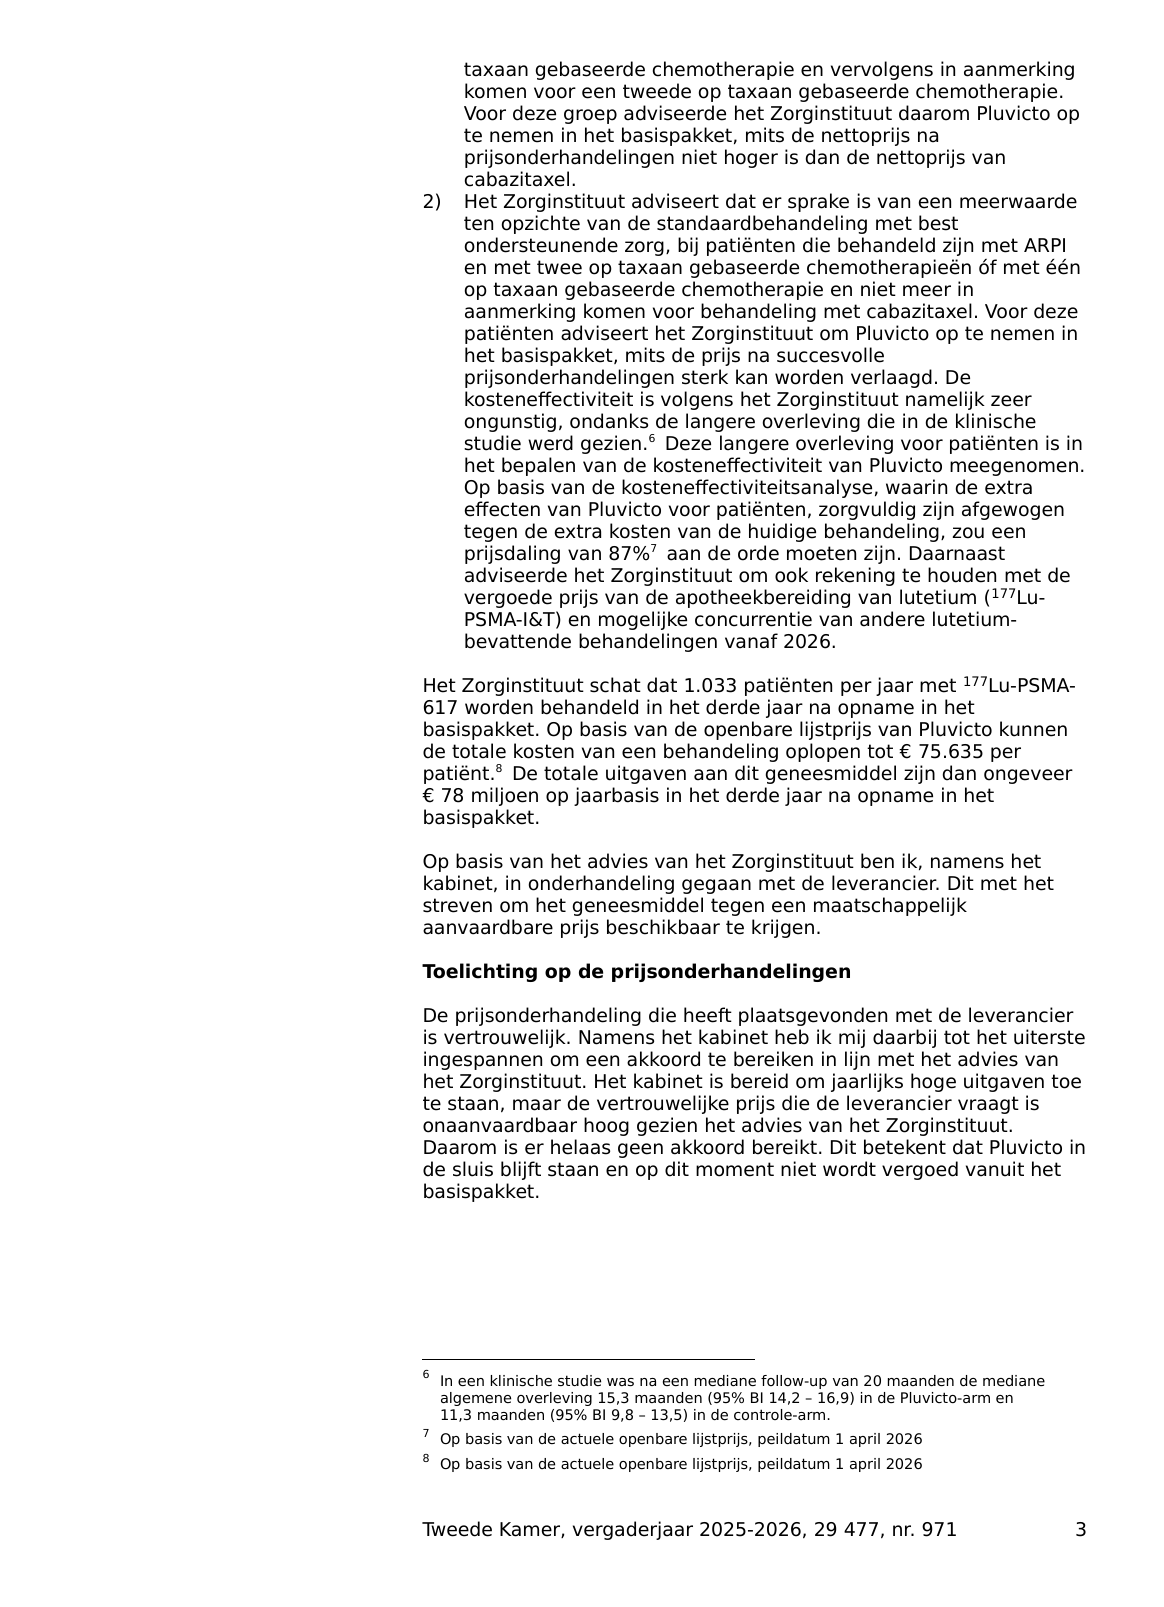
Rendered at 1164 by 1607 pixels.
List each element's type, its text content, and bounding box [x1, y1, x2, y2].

text 2) Het Zorginstituut adviseert dat er sprake is van een meerwaarde ten opzichte van de standaardbehandeling met best ondersteunende zorg, bij patiënten die behandeld zijn met ARPI en met twee op taxaan gebaseerde chemotherapieën óf met één op taxaan gebaseerde chemotherapie en niet meer in aanmerking komen voor behandeling met cabazitaxel. Voor deze patiënten adviseert het Zorginstituut om Pluvicto op te nemen in het basispakket, mits de prijs na succesvolle prijsonderhandelingen sterk kan worden verlaagd. De kosteneffectiviteit is volgens het Zorginstituut namelijk zeer ongunstig, ondanks de langere overleving die in de klinische studie werd gezien. Deze langere overleving voor patiënten is in het bepalen van de kosteneffectiviteit van Pluvicto meegenomen. Op basis van de kosteneffectiviteitsanalyse, waarin de extra effecten van Pluvicto voor patiënten, zorgvuldig zijn afgewogen tegen de extra kosten van de huidige behandeling, zou een prijsdaling van 87% aan de orde moeten zijn. Daarnaast adviseerde het Zorginstituut om ook rekening te houden met de vergoede prijs van de apotheekbereiding van lutetium (177Lu-PSMA-I&T) en mogelijke concurrentie van andere lutetium-bevattende behandelingen vanaf 2026. [422, 191, 1087, 652]
text Op basis van het advies van het Zorginstituut ben ik, namens het kabinet, in onderhandeling gegaan met de leverancier. Dit met het streven om het geneesmiddel tegen een maatschappelijk aanvaardbare prijs beschikbaar te krijgen. [422, 851, 1087, 939]
text In een klinische studie was na een mediane follow-up van 20 maanden de mediane algemene overleving 15,3 maanden (95% BI 14,2 – 16,9) in de Pluvicto-arm en 11,3 maanden (95% BI 9,8 – 13,5) in de controle-arm. [422, 1368, 1087, 1424]
text De prijsonderhandeling die heeft plaatsgevonden met de leverancier is vertrouwelijk. Namens het kabinet heb ik mij daarbij tot het uiterste ingespannen om een akkoord te bereiken in lijn met het advies van het Zorginstituut. Het kabinet is bereid om jaarlijks hoge uitgaven toe te staan, maar de vertrouwelijke prijs die de leverancier vraagt is onaanvaardbaar hoog gezien het advies van het Zorginstituut. Daarom is er helaas geen akkoord bereikt. Dit betekent dat Pluvicto in de sluis blijft staan en op dit moment niet wordt vergoed vanuit het basispakket. [422, 1005, 1087, 1203]
text Het Zorginstituut schat dat 1.033 patiënten per jaar met 177Lu-PSMA-617 worden behandeld in het derde jaar na opname in het basispakket. Op basis van de openbare lijstprijs van Pluvicto kunnen de totale kosten van een behandeling oplopen tot € 75.635 per patiënt. De totale uitgaven aan dit geneesmiddel zijn dan ongeveer € 78 miljoen op jaarbasis in het derde jaar na opname in het basispakket. [422, 675, 1087, 828]
subtitle Toelichting op de prijsonderhandelingen [422, 961, 1087, 983]
text Op basis van de actuele openbare lijstprijs, peildatum 1 april 2026 [422, 1452, 1087, 1474]
text Op basis van de actuele openbare lijstprijs, peildatum 1 april 2026 [422, 1427, 1087, 1449]
text taxaan gebaseerde chemotherapie en vervolgens in aanmerking komen voor een tweede op taxaan gebaseerde chemotherapie. Voor deze groep adviseerde het Zorginstituut daarom Pluvicto op te nemen in het basispakket, mits de nettoprijs na prijsonderhandelingen niet hoger is dan de nettoprijs van cabazitaxel. [422, 59, 1087, 191]
